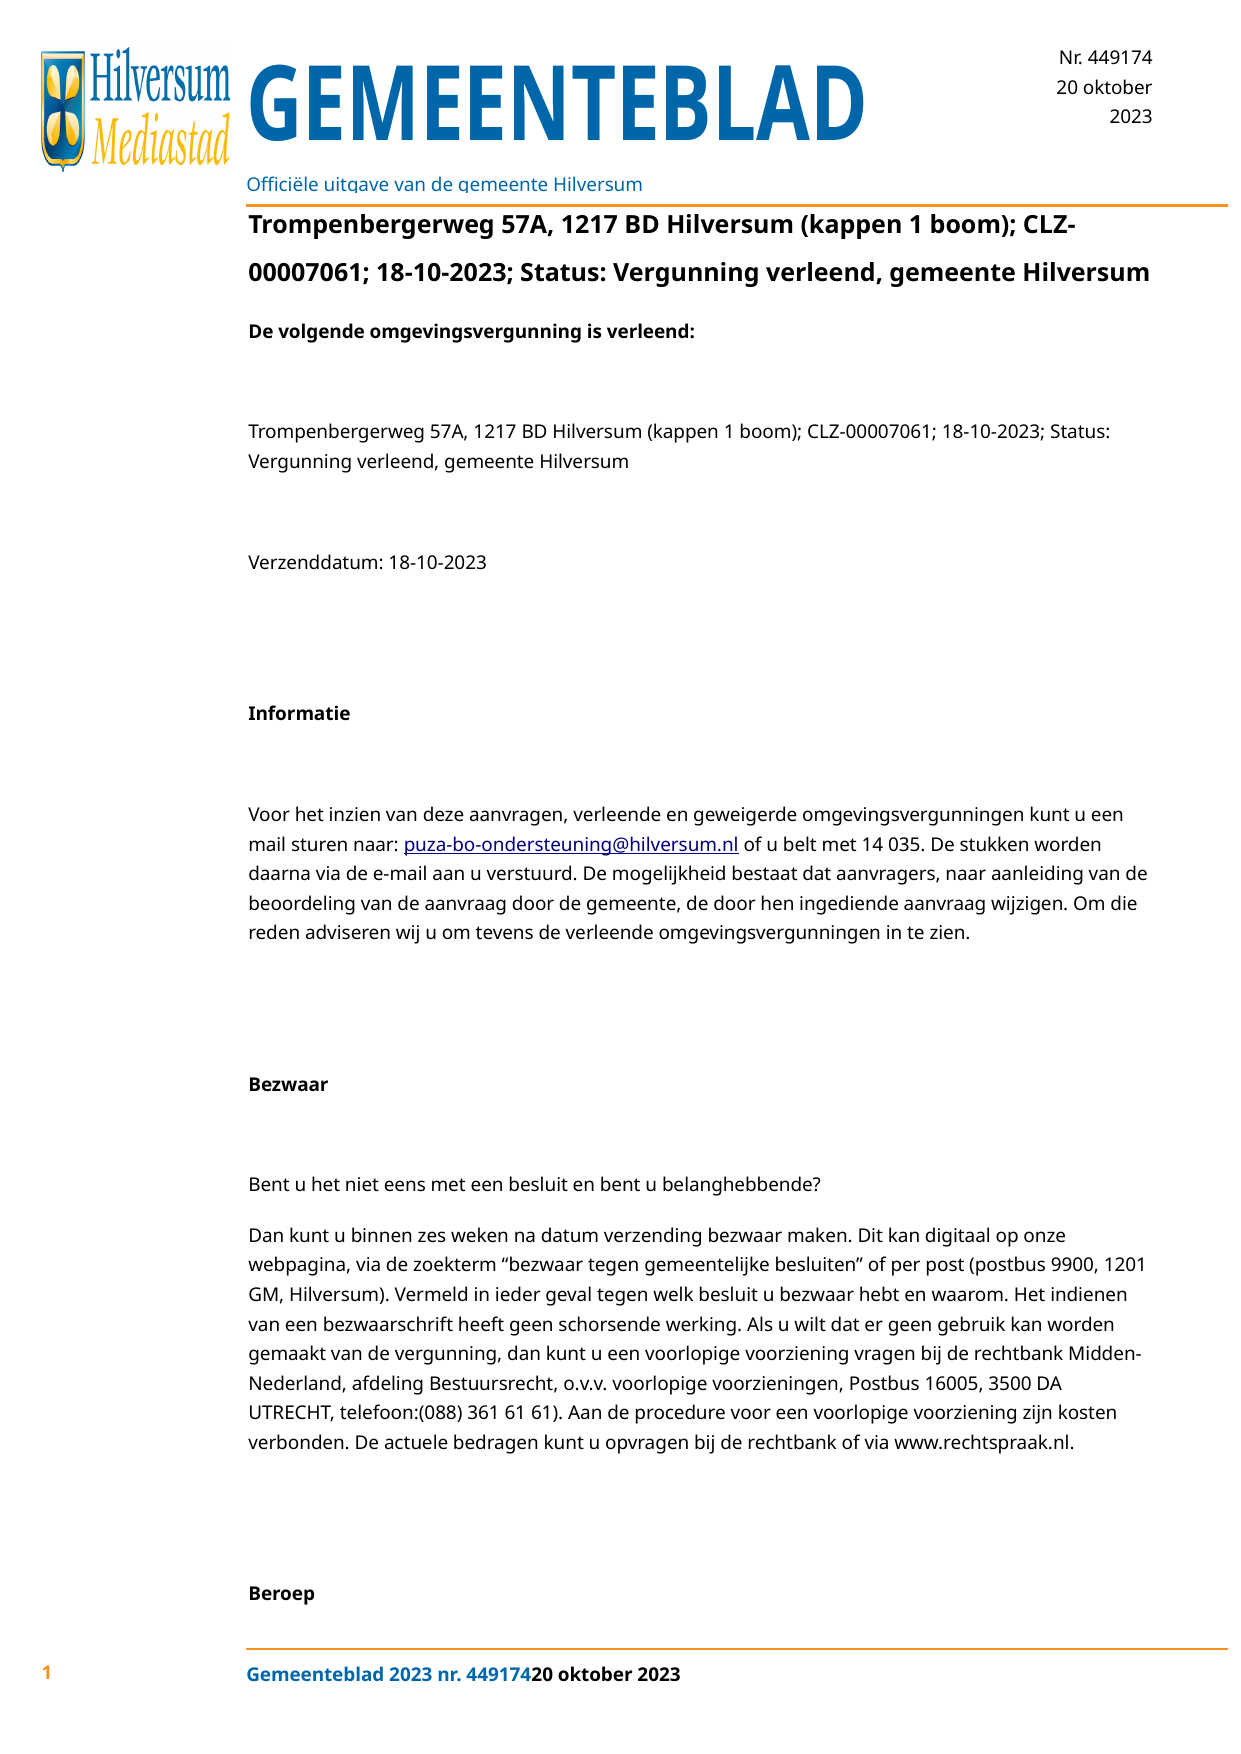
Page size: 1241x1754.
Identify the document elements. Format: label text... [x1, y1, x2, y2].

text Bent u het niet eens met een besluit en bent u belanghebbende? [248, 1172, 1152, 1197]
text Dan kunt u binnen zes weken na datum verzending bezwaar maken. Dit kan digitaal op onze webpagina, via de zoekterm “bezwaar tegen gemeentelijke besluiten” of per post (postbus 9900, 1201 GM, Hilversum). Vermeld in ieder geval tegen welk besluit u bezwaar hebt en waarom. Het indienen van een bezwaarschrift heeft geen schorsende werking. Als u wilt dat er geen gebruik kan worden gemaakt van de vergunning, dan kunt u een voorlopige voorziening vragen bij de rechtbank Midden-Nederland, afdeling Bestuursrecht, o.v.v. voorlopige voorzieningen, Postbus 16005, 3500 DA UTRECHT, telefoon:(088) 361 61 61). Aan de procedure voor een voorlopige voorziening zijn kosten verbonden. De actuele bedragen kunt u opvragen bij de rechtbank of via www.rechtspraak.nl. [248, 1222, 1152, 1455]
text Bezwaar [248, 1071, 1152, 1097]
text Trompenbergerweg 57A, 1217 BD Hilversum (kappen 1 boom); CLZ-00007061; 18-10-2023; Status: Vergunning verleend, gemeente Hilversum [248, 207, 1152, 288]
text Informatie [248, 700, 1152, 726]
text Trompenbergerweg 57A, 1217 BD Hilversum (kappen 1 boom); CLZ-00007061; 18-10-2023; Status: Vergunning verleend, gemeente Hilversum [248, 419, 1152, 474]
text Verzenddatum: 18-10-2023 [248, 549, 1152, 575]
text Beroep [248, 1580, 1152, 1606]
picture [41, 47, 231, 172]
text De volgende omgevingsvergunning is verleend: [248, 318, 1152, 344]
text Voor het inzien van deze aanvragen, verleende en geweigerde omgevingsvergunningen kunt u een mail sturen naar: puza-bo-ondersteuning@hilversum.nl of u belt met 14 035. De stukken worden daarna via de e-mail aan u verstuurd. De mogelijkheid bestaat dat aanvragers, naar aanleiding van de beoordeling van de aanvraag door de gemeente, de door hen ingediende aanvraag wijzigen. Om die reden adviseren wij u om tevens de verleende omgevingsvergunningen in te zien. [248, 801, 1152, 945]
